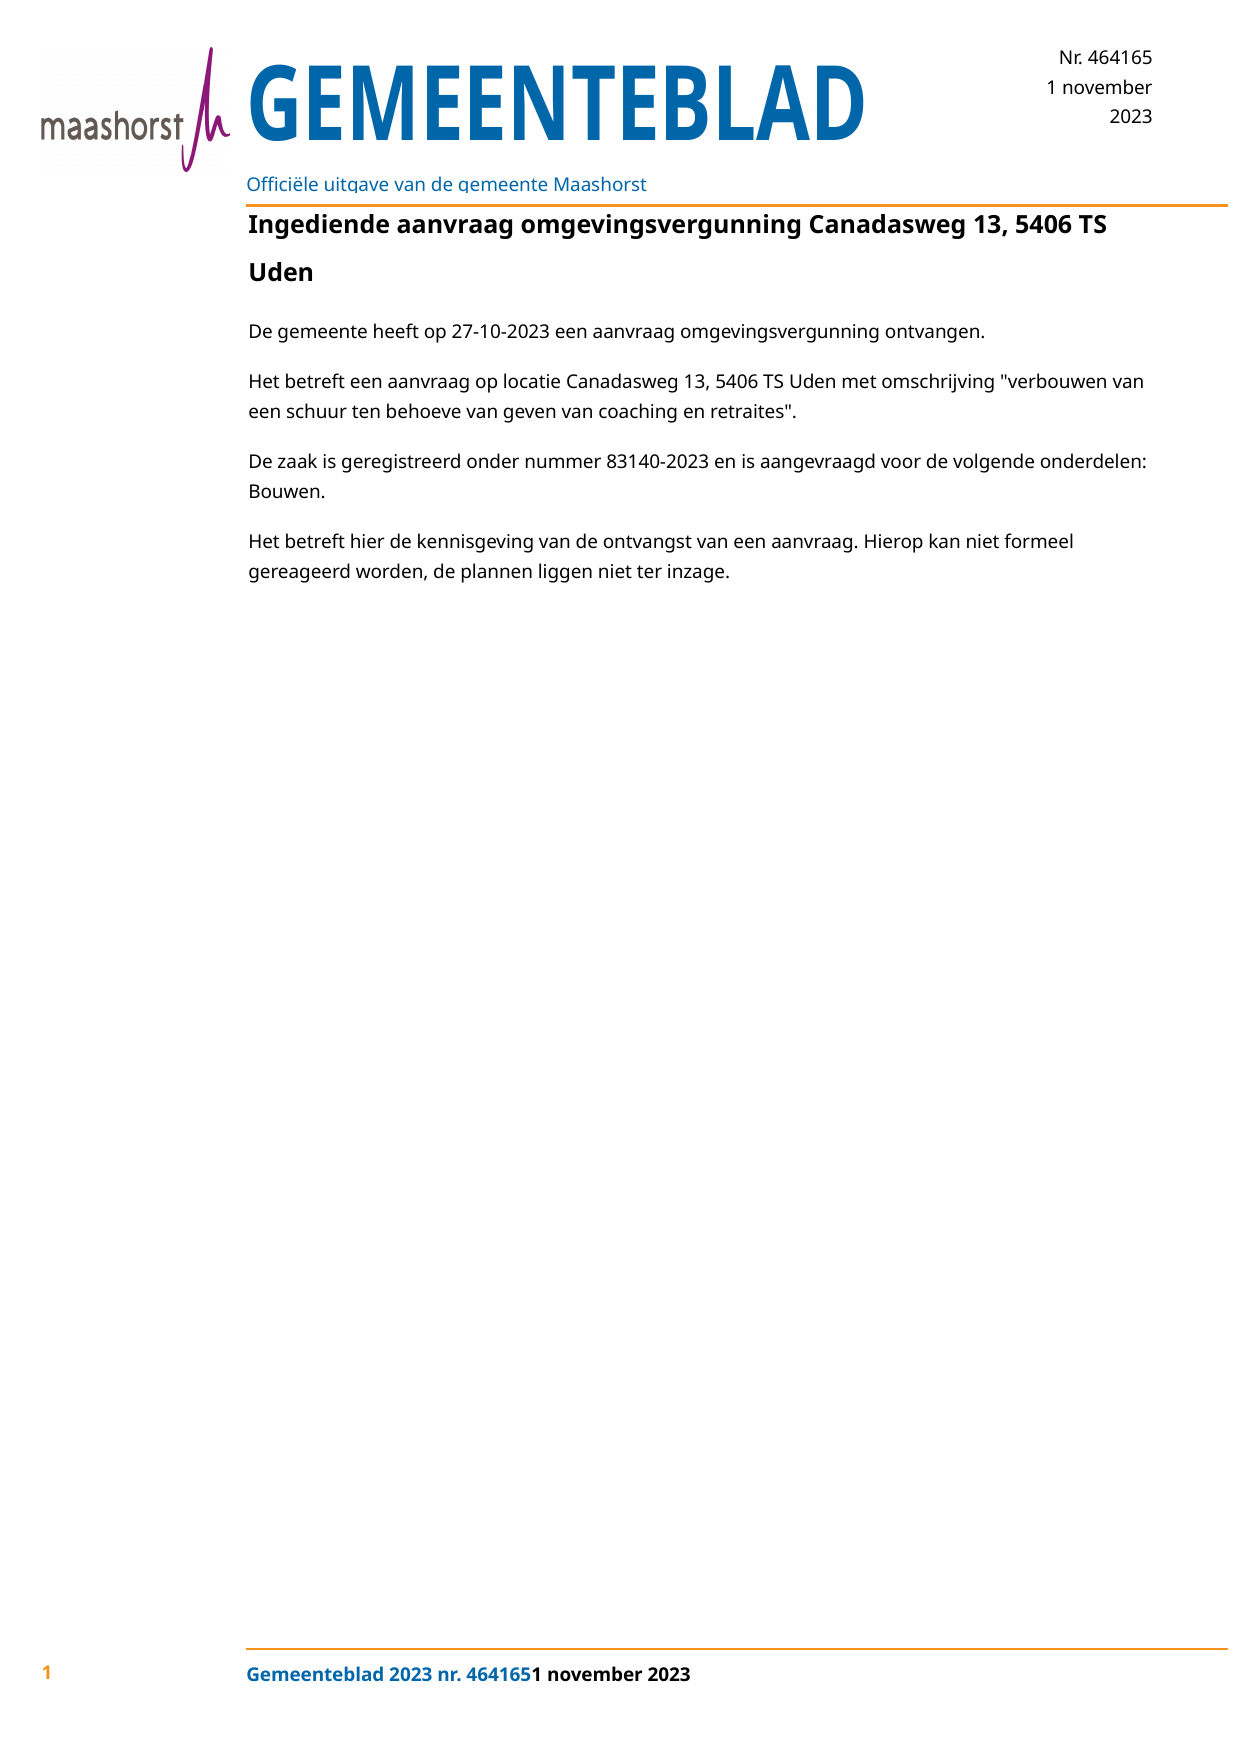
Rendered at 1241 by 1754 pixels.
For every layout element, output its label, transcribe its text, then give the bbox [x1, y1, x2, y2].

text De zaak is geregistreerd onder nummer 83140-2023 en is aangevraagd voor de volgende onderdelen: Bouwen. [248, 448, 1152, 504]
text Het betreft een aanvraag op locatie Canadasweg 13, 5406 TS Uden met omschrijving "verbouwen van een schuur ten behoeve van geven van coaching en retraites". [248, 368, 1152, 424]
text Het betreft hier de kennisgeving van de ontvangst van een aanvraag. Hierop kan niet formeel gereageerd worden, de plannen liggen niet ter inzage. [248, 528, 1152, 584]
text De gemeente heeft op 27-10-2023 een aanvraag omgevingsvergunning ontvangen. [248, 318, 1152, 344]
picture [41, 47, 231, 172]
text Ingediende aanvraag omgevingsvergunning Canadasweg 13, 5406 TS Uden [248, 207, 1152, 288]
